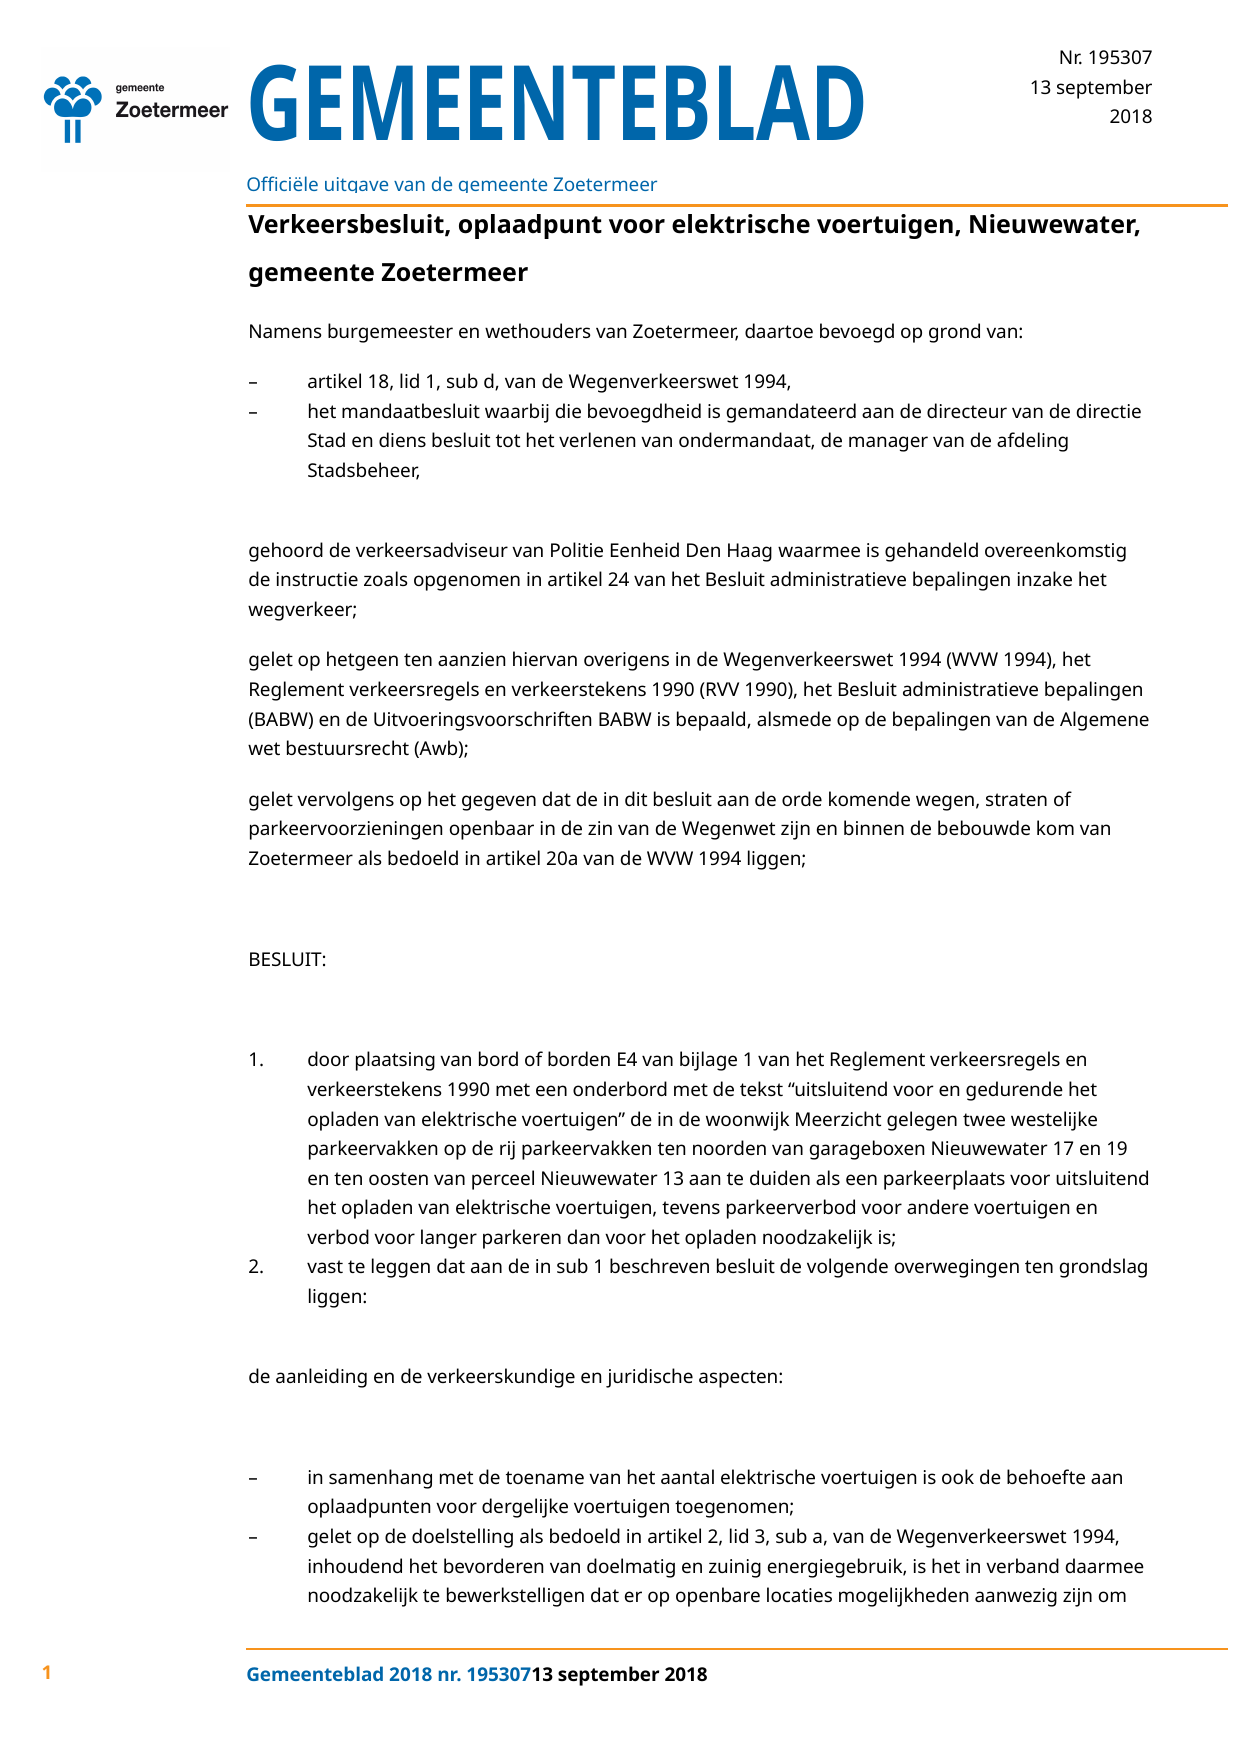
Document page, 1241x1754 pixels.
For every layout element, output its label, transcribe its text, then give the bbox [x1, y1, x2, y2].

list gelet op de doelstelling als bedoeld in artikel 2, lid 3, sub a, van de Wegenverkeerswet 1994, inhoudend het bevorderen van doelmatig en zuinig energiegebruik, is het in verband daarmee noodzakelijk te bewerkstelligen dat er op openbare locaties mogelijkheden aanwezig zijn om [248, 1523, 1152, 1608]
text Verkeersbesluit, oplaadpunt voor elektrische voertuigen, Nieuwewater, gemeente Zoetermeer [248, 207, 1152, 288]
list door plaatsing van bord of borden E4 van bijlage 1 van het Reglement verkeersregels en verkeerstekens 1990 met een onderbord met de tekst “uitsluitend voor en gedurende het opladen van elektrische voertuigen” de in de woonwijk Meerzicht gelegen twee westelijke parkeervakken op de rij parkeervakken ten noorden van garageboxen Nieuwewater 17 en 19 en ten oosten van perceel Nieuwewater 13 aan te duiden als een parkeerplaats voor uitsluitend het opladen van elektrische voertuigen, tevens parkeerverbod voor andere voertuigen en verbod voor langer parkeren dan voor het opladen noodzakelijk is; [248, 1047, 1152, 1250]
text BESLUIT: [248, 946, 1152, 972]
list artikel 18, lid 1, sub d, van de Wegenverkeerswet 1994, [248, 368, 1152, 394]
list het mandaatbesluit waarbij die bevoegdheid is gemandateerd aan de directeur van de directie Stad en diens besluit tot het verlenen van ondermandaat, de manager van de afdeling Stadsbeheer, [248, 398, 1152, 483]
list in samenhang met de toename van het aantal elektrische voertuigen is ook de behoefte aan oplaadpunten voor dergelijke voertuigen toegenomen; [248, 1464, 1152, 1519]
text gelet op hetgeen ten aanzien hiervan overigens in de Wegenverkeerswet 1994 (WVW 1994), het Reglement verkeersregels en verkeerstekens 1990 (RVV 1990), het Besluit administratieve bepalingen (BABW) en de Uitvoeringsvoorschriften BABW is bepaald, alsmede op de bepalingen van de Algemene wet bestuursrecht (Awb); [248, 647, 1152, 761]
text gehoord de verkeersadviseur van Politie Eenheid Den Haag waarmee is gehandeld overeenkomstig de instructie zoals opgenomen in artikel 24 van het Besluit administratieve bepalingen inzake het wegverkeer; [248, 537, 1152, 622]
text de aanleiding en de verkeerskundige en juridische aspecten: [248, 1363, 1152, 1389]
picture [41, 47, 231, 172]
list vast te leggen dat aan de in sub 1 beschreven besluit de volgende overwegingen ten grondslag liggen: [248, 1254, 1152, 1309]
text gelet vervolgens op het gegeven dat de in dit besluit aan de orde komende wegen, straten of parkeervoorzieningen openbaar in de zin van de Wegenwet zijn en binnen de bebouwde kom van Zoetermeer als bedoeld in artikel 20a van de WVW 1994 liggen; [248, 786, 1152, 871]
text Namens burgemeester en wethouders van Zoetermeer, daartoe bevoegd op grond van: [248, 318, 1152, 344]
